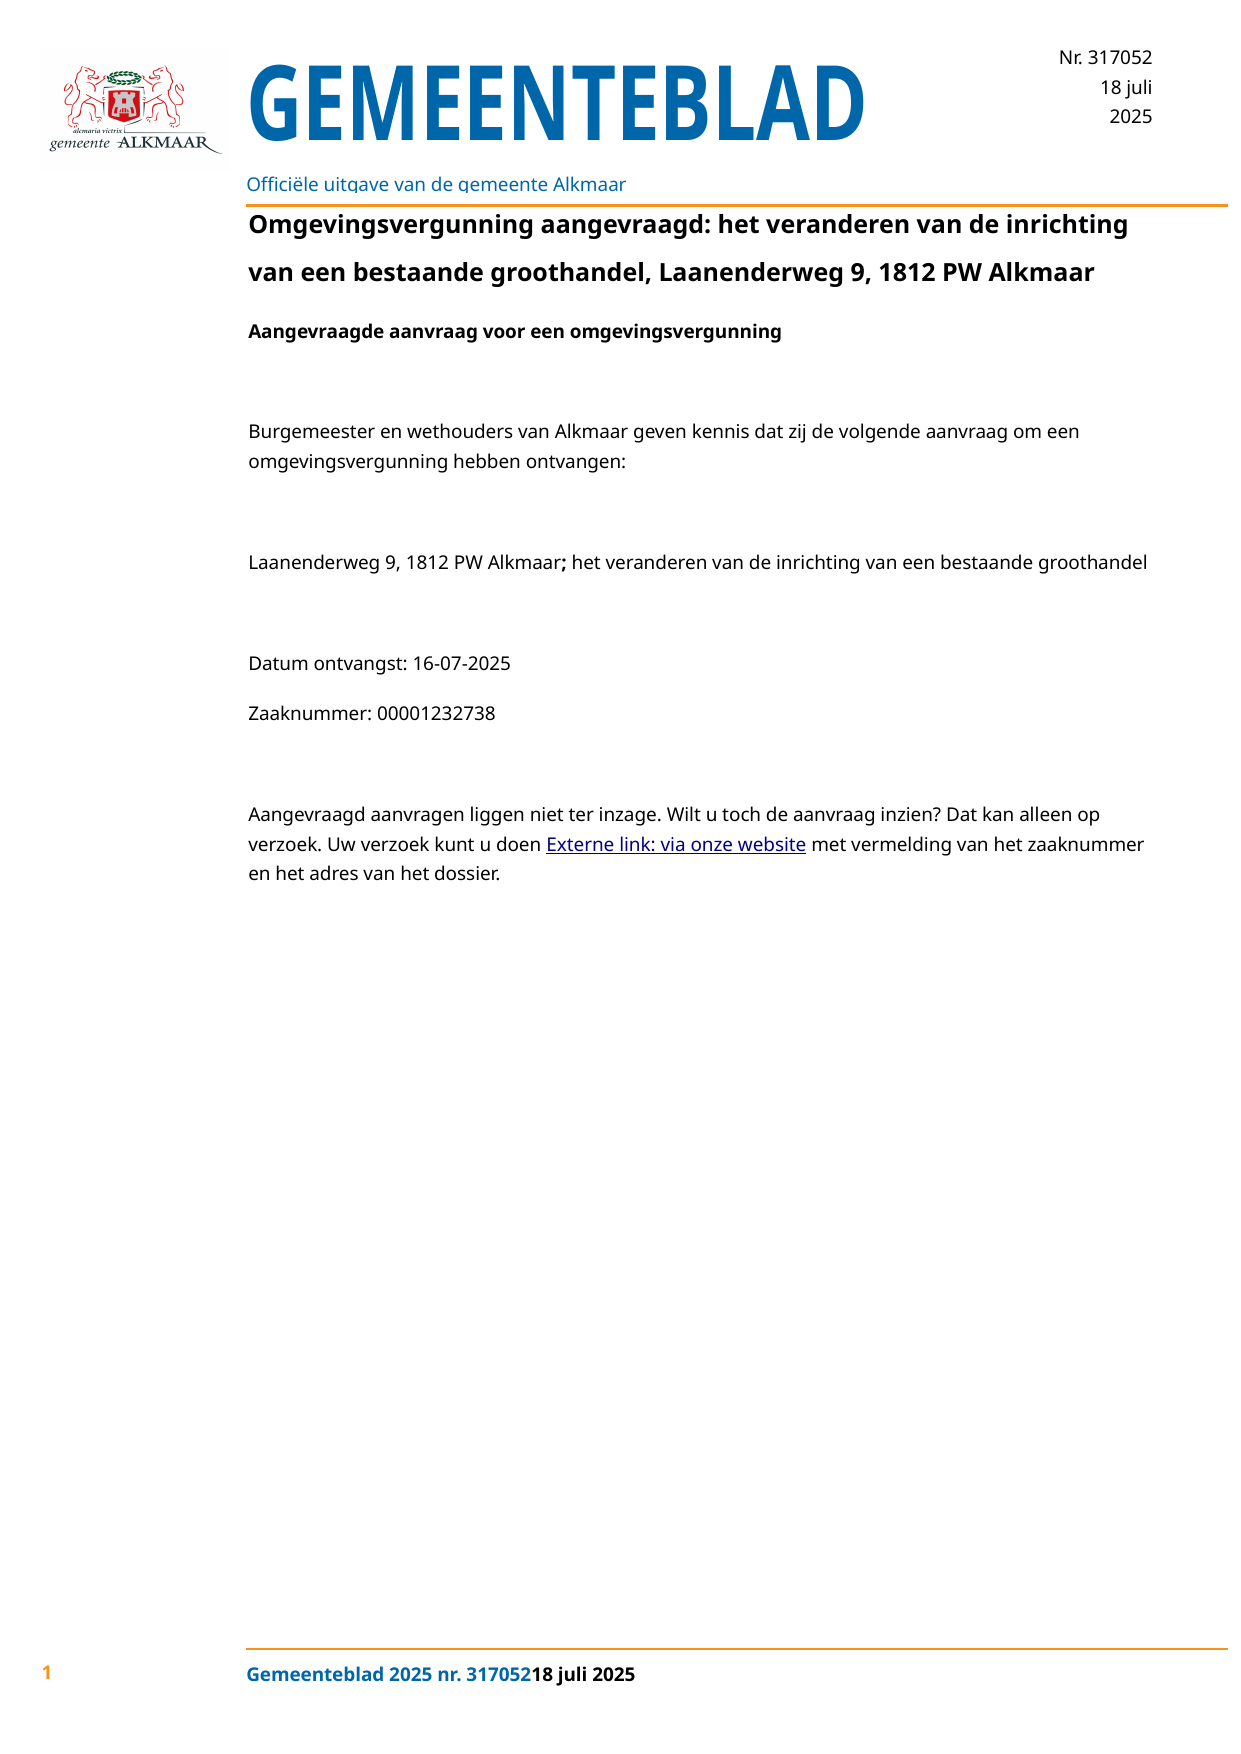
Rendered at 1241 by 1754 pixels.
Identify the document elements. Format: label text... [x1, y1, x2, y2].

text Datum ontvangst: 16-07-2025 [248, 650, 1152, 676]
text Aangevraagde aanvraag voor een omgevingsvergunning [248, 318, 1152, 344]
text Laanenderweg 9, 1812 PW Alkmaar; het veranderen van de inrichting van een bestaande groothandel [248, 549, 1152, 575]
text Burgemeester en wethouders van Alkmaar geven kennis dat zij de volgende aanvraag om een omgevingsvergunning hebben ontvangen: [248, 419, 1152, 474]
text Zaaknummer: 00001232738 [248, 700, 1152, 726]
text Aangevraagd aanvragen liggen niet ter inzage. Wilt u toch de aanvraag inzien? Dat kan alleen op verzoek. Uw verzoek kunt u doen Externe link: via onze website met vermelding van het zaaknummer en het adres van het dossier. [248, 801, 1152, 886]
picture [41, 47, 231, 172]
text Omgevingsvergunning aangevraagd: het veranderen van de inrichting van een bestaande groothandel, Laanenderweg 9, 1812 PW Alkmaar [248, 207, 1152, 288]
